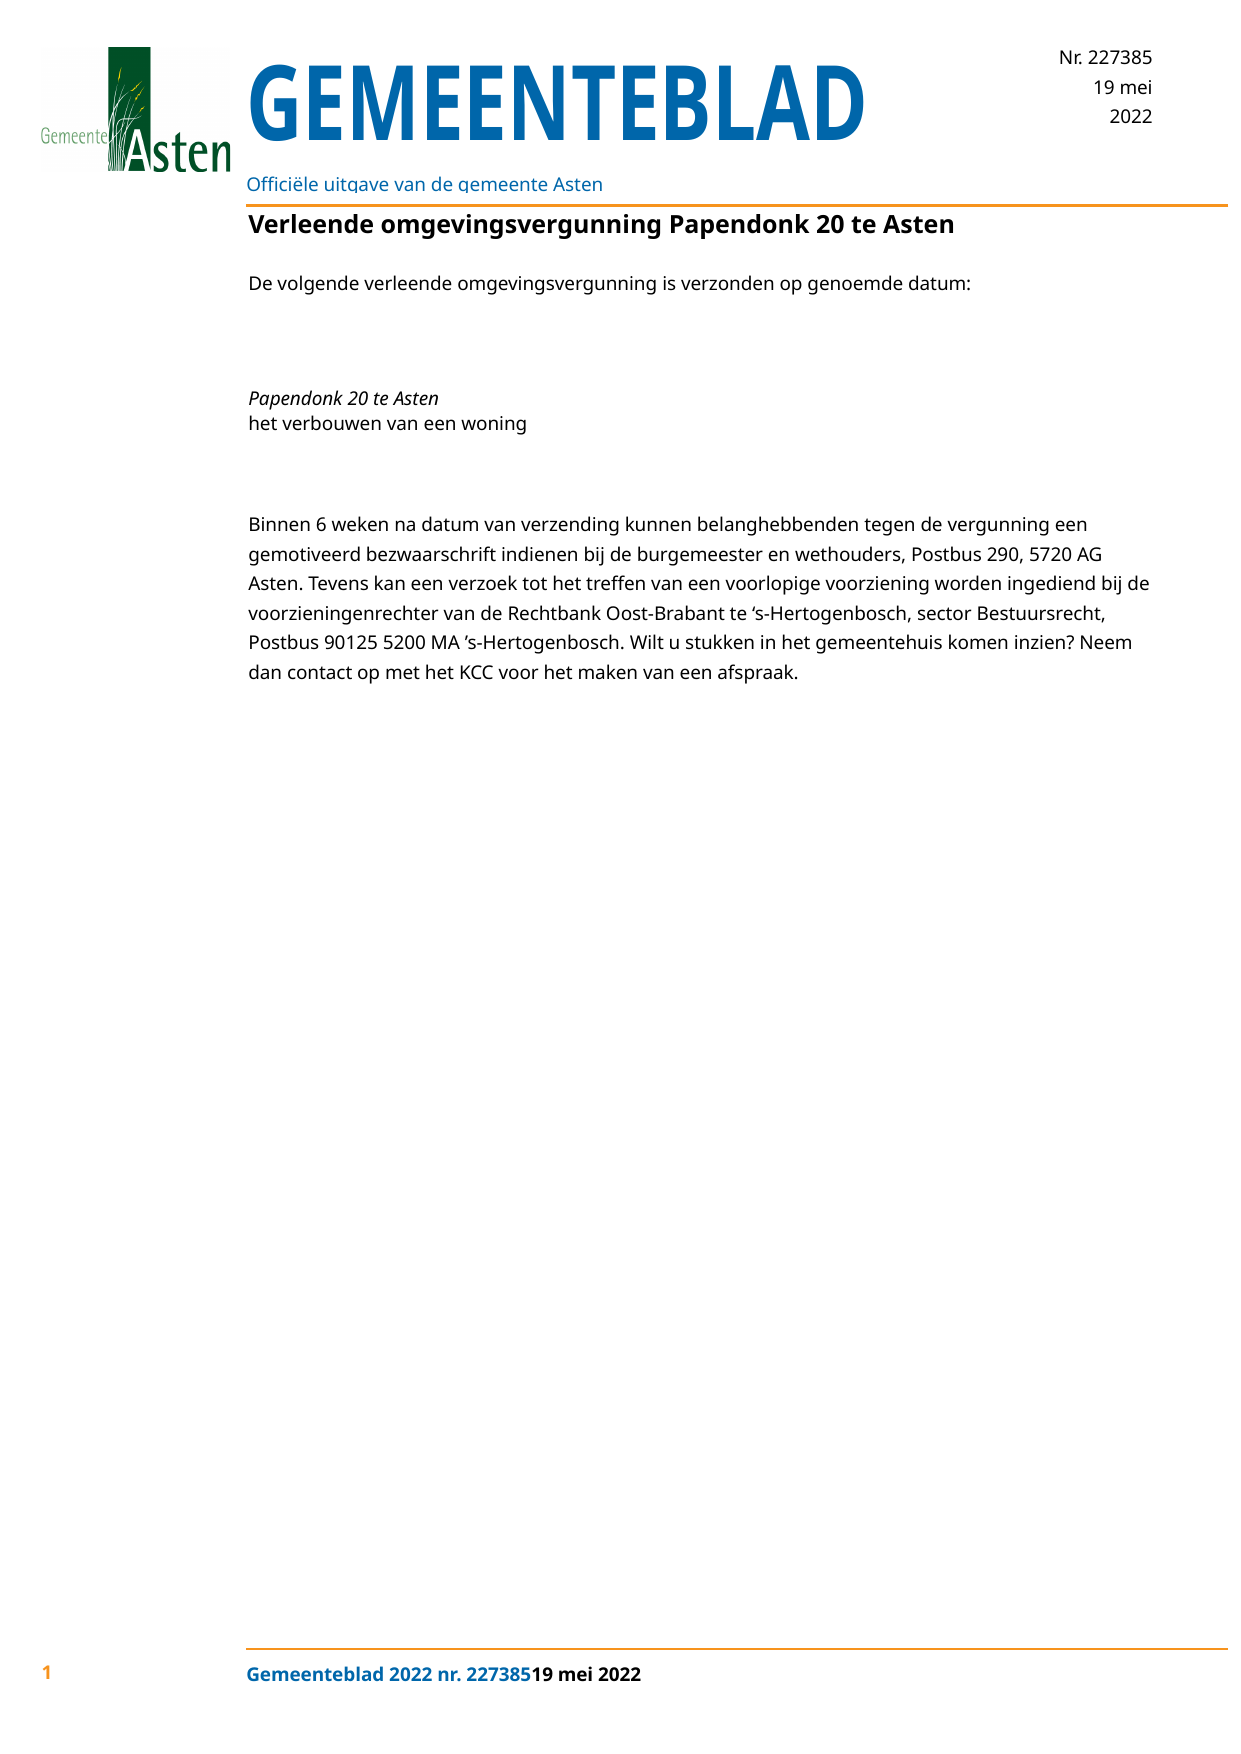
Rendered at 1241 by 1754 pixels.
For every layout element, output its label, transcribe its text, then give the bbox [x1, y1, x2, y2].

picture [41, 47, 231, 172]
text Binnen 6 weken na datum van verzending kunnen belanghebbenden tegen de vergunning een gemotiveerd bezwaarschrift indienen bij de burgemeester en wethouders, Postbus 290, 5720 AG Asten. Tevens kan een verzoek tot het treffen van een voorlopige voorziening worden ingediend bij de voorzieningenrechter van de Rechtbank Oost-Brabant te ‘s-Hertogenbosch, sector Bestuursrecht, Postbus 90125 5200 MA ’s-Hertogenbosch. Wilt u stukken in het gemeentehuis komen inzien? Neem dan contact op met het KCC voor het maken van een afspraak. [248, 511, 1152, 685]
text Verleende omgevingsvergunning Papendonk 20 te Asten [248, 207, 1152, 241]
text het verbouwen van een woning [248, 410, 1152, 436]
text De volgende verleende omgevingsvergunning is verzonden op genoemde datum: [248, 270, 1152, 296]
text Papendonk 20 te Asten [248, 385, 1152, 410]
